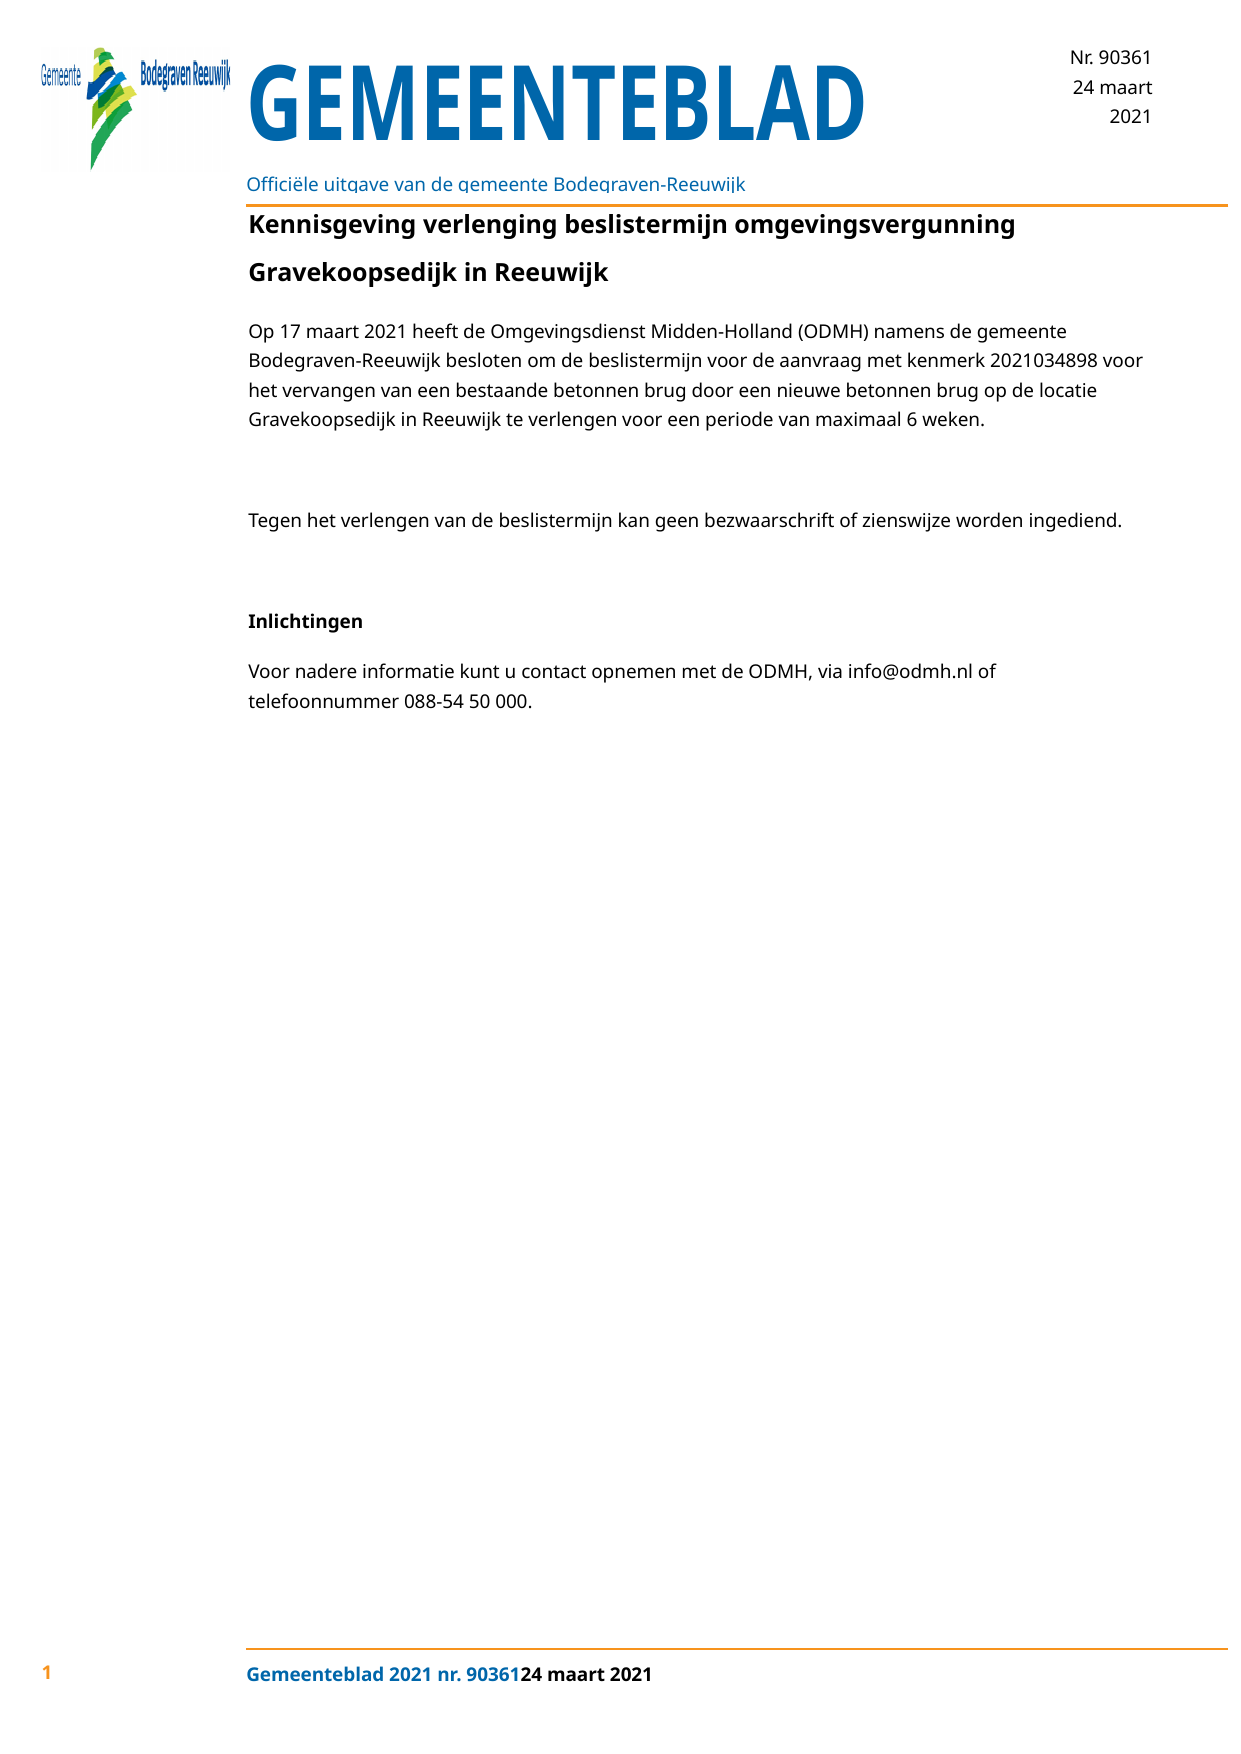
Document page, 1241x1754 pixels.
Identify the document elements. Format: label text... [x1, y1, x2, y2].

text Voor nadere informatie kunt u contact opnemen met de ODMH, via info@odmh.nl of telefoonnummer 088-54 50 000. [248, 659, 1152, 714]
text Tegen het verlengen van de beslistermijn kan geen bezwaarschrift of zienswijze worden ingediend. [248, 507, 1152, 533]
text Inlichtingen [248, 608, 1152, 634]
picture [41, 47, 231, 172]
text Op 17 maart 2021 heeft de Omgevingsdienst Midden-Holland (ODMH) namens de gemeente Bodegraven-Reeuwijk besloten om de beslistermijn voor de aanvraag met kenmerk 2021034898 voor het vervangen van een bestaande betonnen brug door een nieuwe betonnen brug op de locatie Gravekoopsedijk in Reeuwijk te verlengen voor een periode van maximaal 6 weken. [248, 318, 1152, 432]
text Kennisgeving verlenging beslistermijn omgevingsvergunning Gravekoopsedijk in Reeuwijk [248, 207, 1152, 288]
